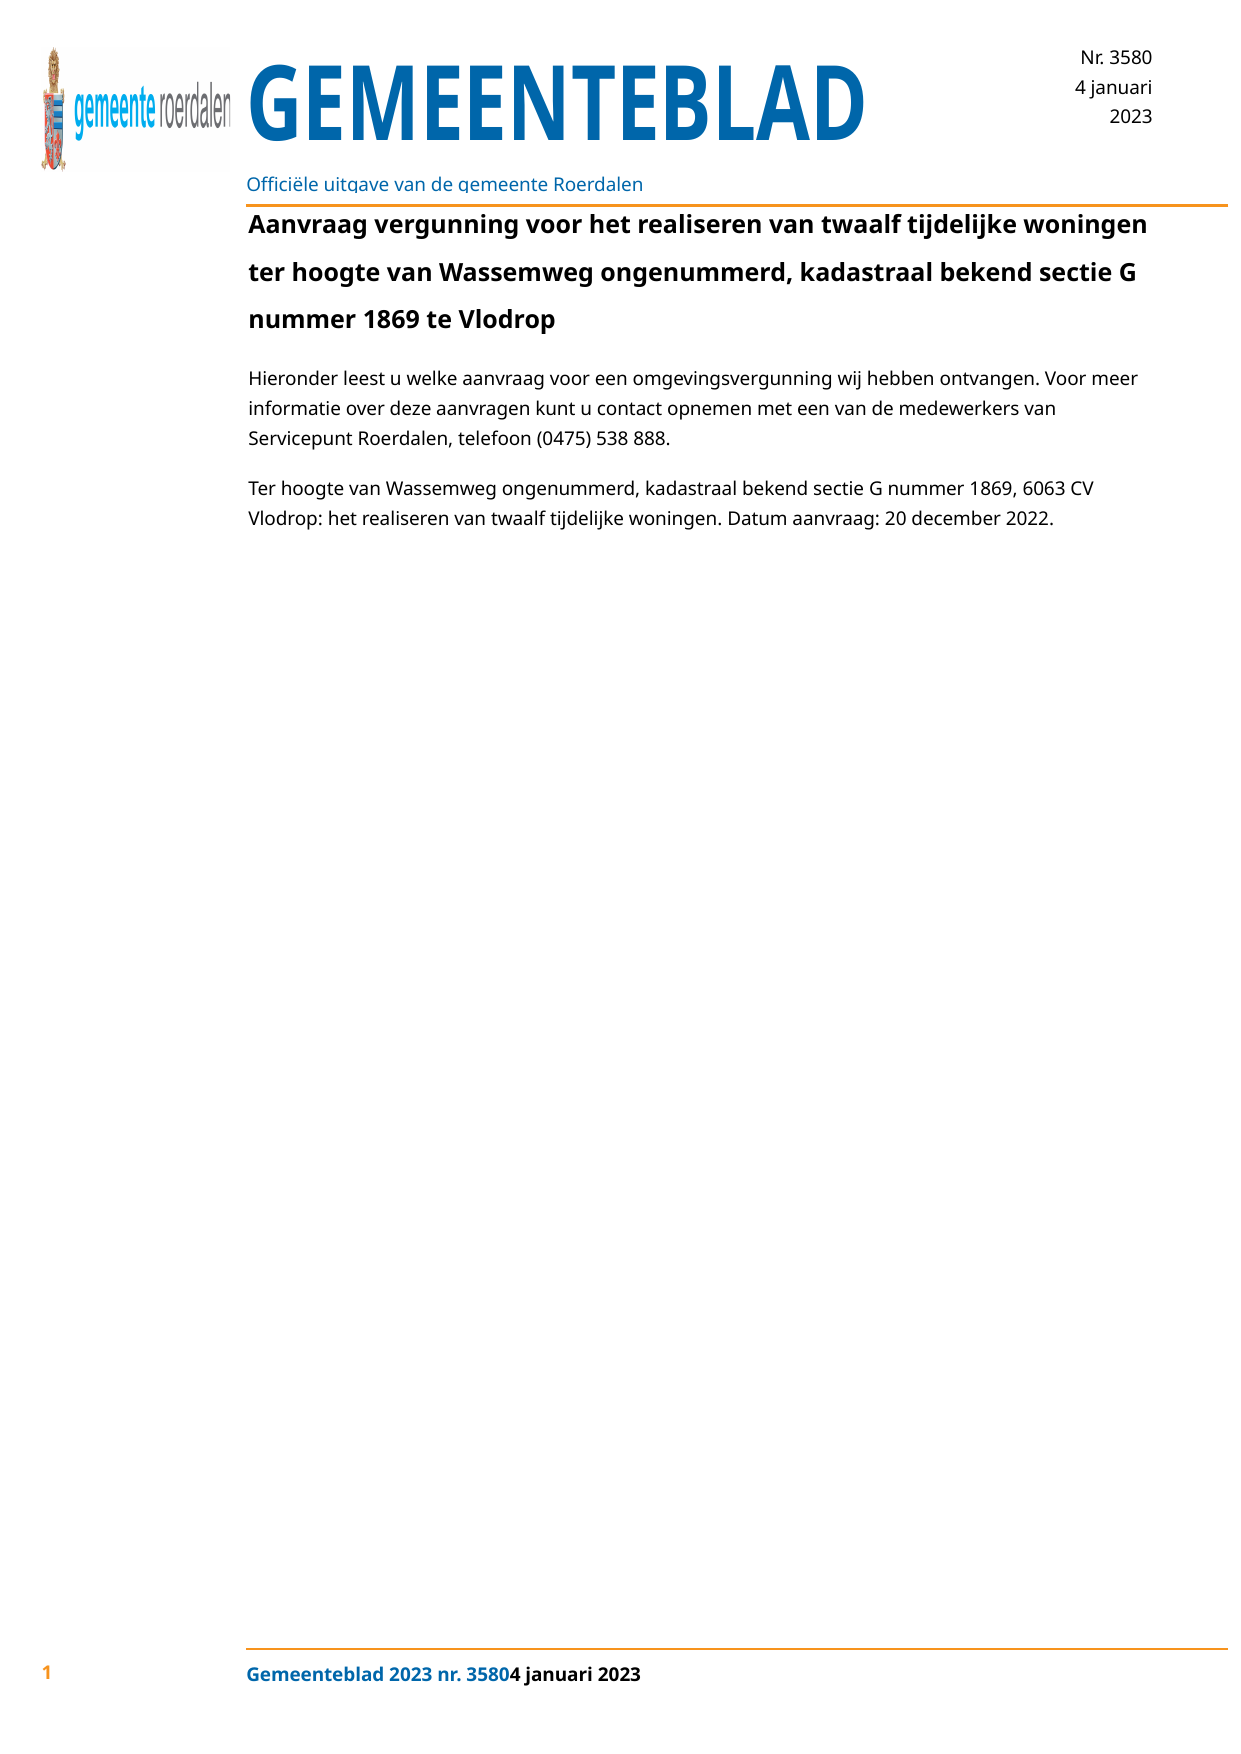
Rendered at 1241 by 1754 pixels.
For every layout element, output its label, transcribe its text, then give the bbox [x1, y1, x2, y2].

picture [41, 47, 231, 172]
text Aanvraag vergunning voor het realiseren van twaalf tijdelijke woningen ter hoogte van Wassemweg ongenummerd, kadastraal bekend sectie G nummer 1869 te Vlodrop [248, 207, 1152, 336]
text Hieronder leest u welke aanvraag voor een omgevingsvergunning wij hebben ontvangen. Voor meer informatie over deze aanvragen kunt u contact opnemen met een van de medewerkers van Servicepunt Roerdalen, telefoon (0475) 538 888. [248, 366, 1152, 450]
text Ter hoogte van Wassemweg ongenummerd, kadastraal bekend sectie G nummer 1869, 6063 CV Vlodrop: het realiseren van twaalf tijdelijke woningen. Datum aanvraag: 20 december 2022. [248, 475, 1152, 530]
